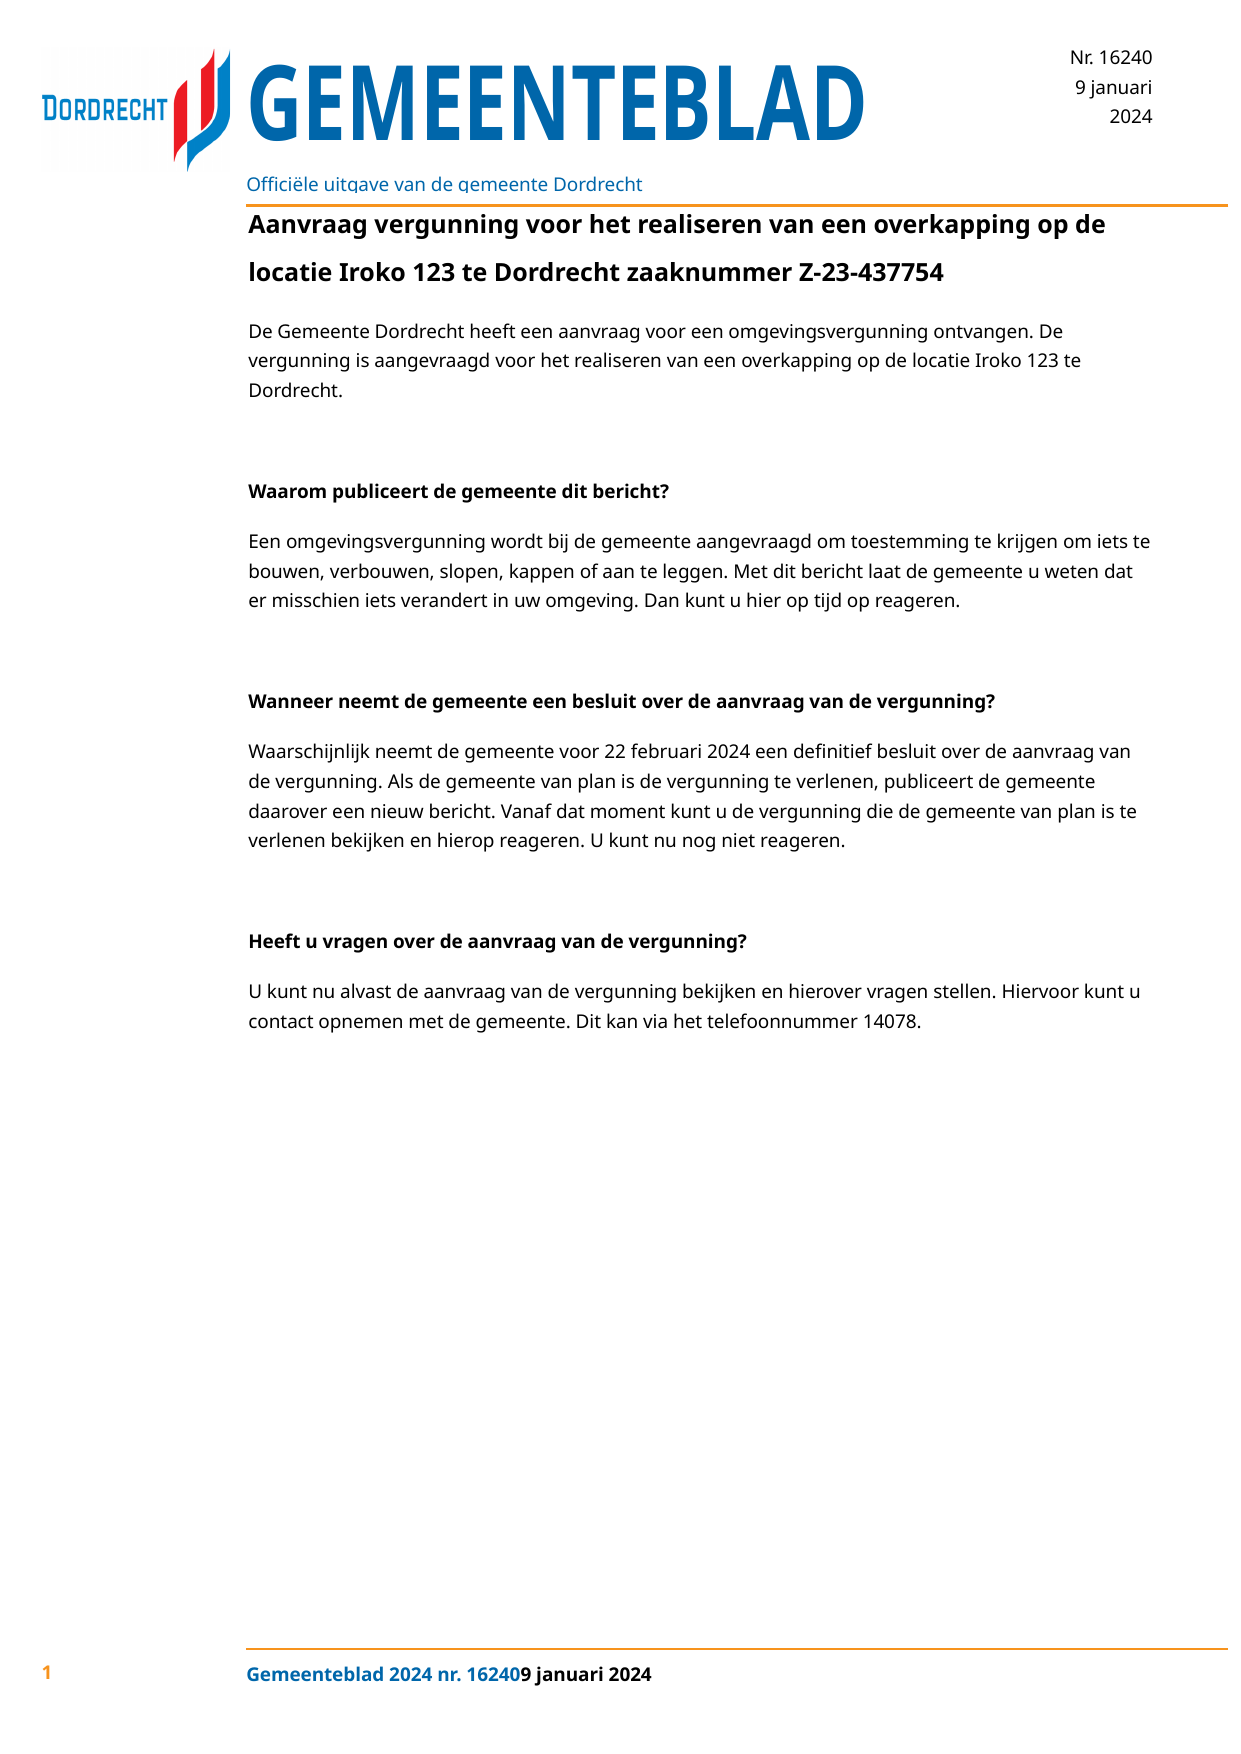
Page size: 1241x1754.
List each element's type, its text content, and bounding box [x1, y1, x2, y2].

text Een omgevingsvergunning wordt bij de gemeente aangevraagd om toestemming te krijgen om iets te bouwen, verbouwen, slopen, kappen of aan te leggen. Met dit bericht laat de gemeente u weten dat er misschien iets verandert in uw omgeving. Dan kunt u hier op tijd op reageren. [248, 528, 1152, 613]
picture [41, 47, 231, 172]
text Waarom publiceert de gemeente dit bericht? [248, 478, 1152, 504]
text U kunt nu alvast de aanvraag van de vergunning bekijken en hierover vragen stellen. Hiervoor kunt u contact opnemen met de gemeente. Dit kan via het telefoonnummer 14078. [248, 979, 1152, 1034]
text Heeft u vragen over de aanvraag van de vergunning? [248, 928, 1152, 954]
text Aanvraag vergunning voor het realiseren van een overkapping op de locatie Iroko 123 te Dordrecht zaaknummer Z-23-437754 [248, 207, 1152, 288]
text Wanneer neemt de gemeente een besluit over de aanvraag van de vergunning? [248, 688, 1152, 714]
text De Gemeente Dordrecht heeft een aanvraag voor een omgevingsvergunning ontvangen. De vergunning is aangevraagd voor het realiseren van een overkapping op de locatie Iroko 123 te Dordrecht. [248, 318, 1152, 403]
text Waarschijnlijk neemt de gemeente voor 22 februari 2024 een definitief besluit over de aanvraag van de vergunning. Als de gemeente van plan is de vergunning te verlenen, publiceert de gemeente daarover een nieuw bericht. Vanaf dat moment kunt u de vergunning die de gemeente van plan is te verlenen bekijken en hierop reageren. U kunt nu nog niet reageren. [248, 739, 1152, 853]
